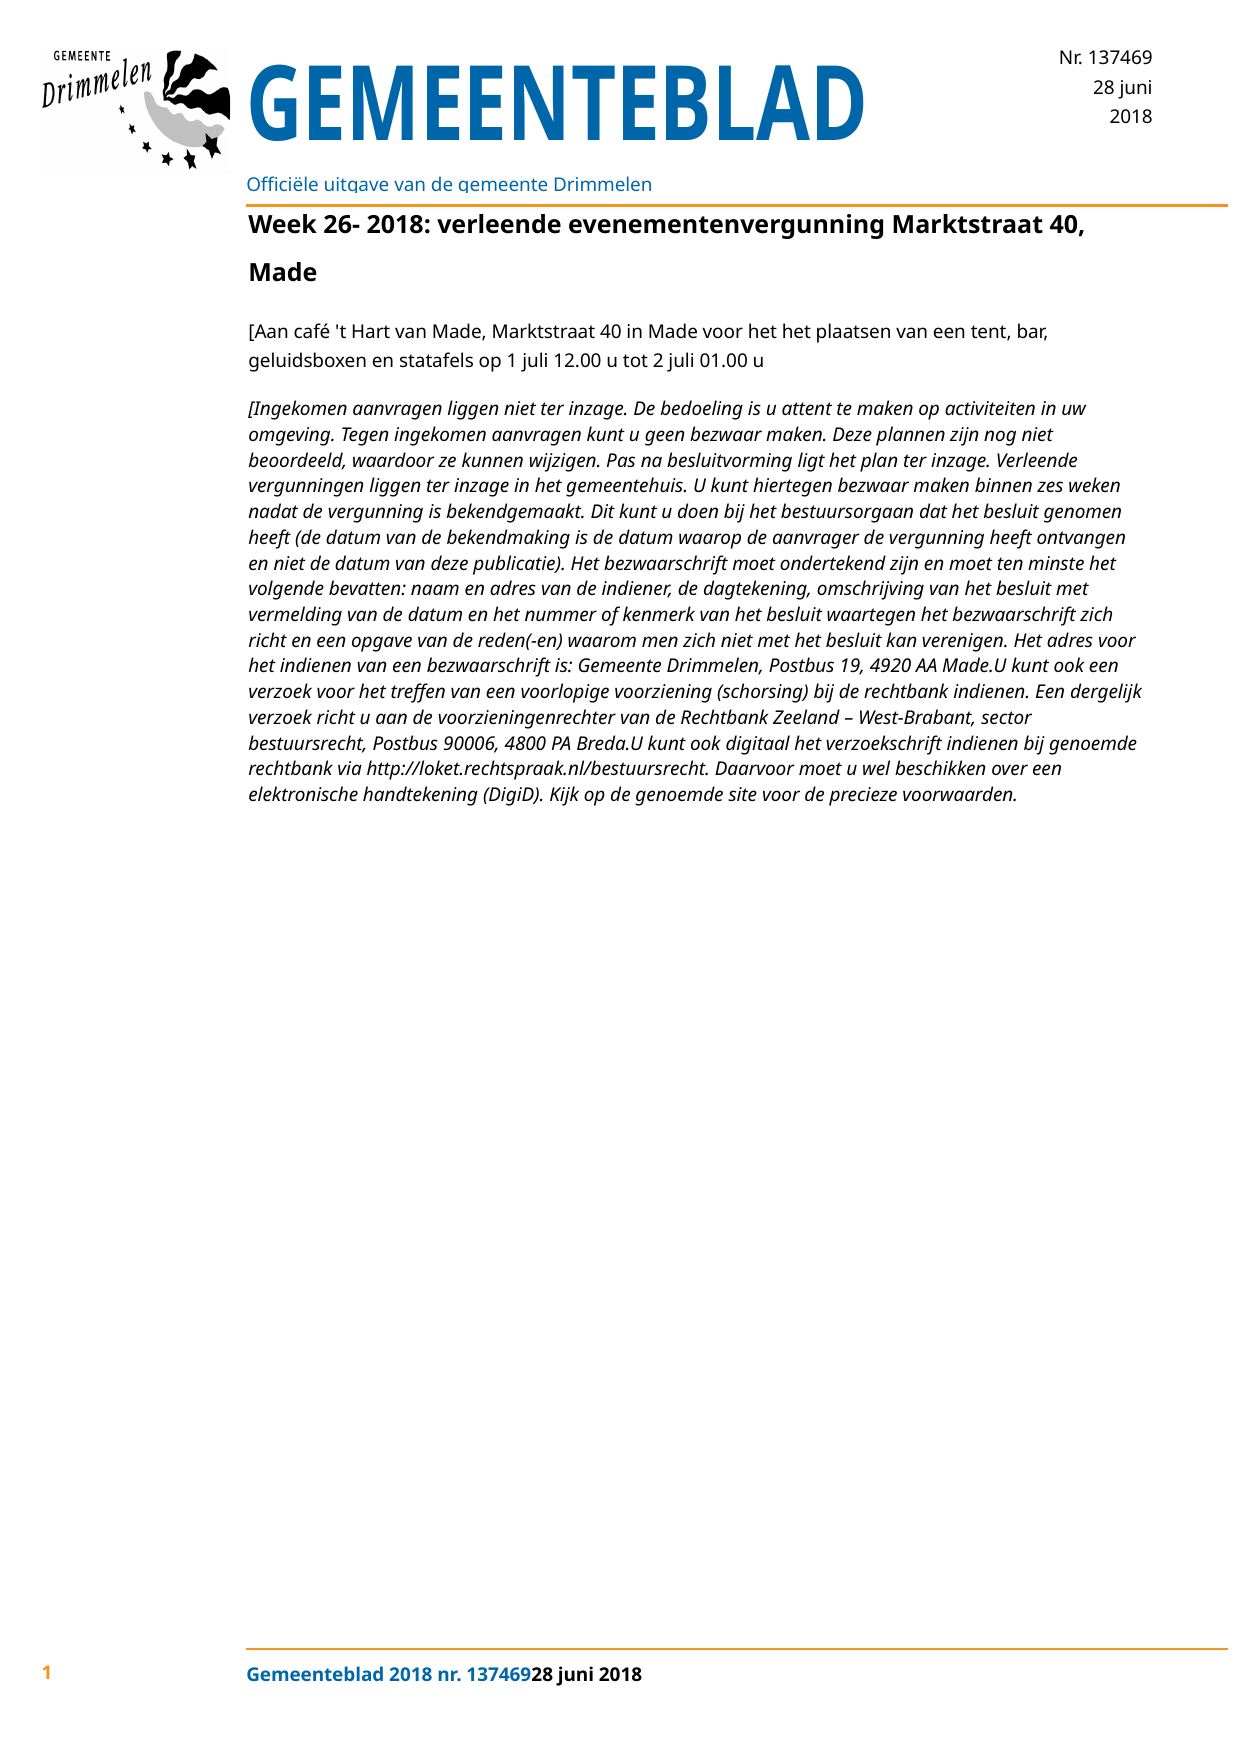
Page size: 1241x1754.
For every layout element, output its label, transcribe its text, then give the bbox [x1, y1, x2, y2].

text [Aan café 't Hart van Made, Marktstraat 40 in Made voor het het plaatsen van een tent, bar, geluidsboxen en statafels op 1 juli 12.00 u tot 2 juli 01.00 u [248, 318, 1152, 373]
text [Ingekomen aanvragen liggen niet ter inzage. De bedoeling is u attent te maken op activiteiten in uw omgeving. Tegen ingekomen aanvragen kunt u geen bezwaar maken. Deze plannen zijn nog niet beoordeeld, waardoor ze kunnen wijzigen. Pas na besluitvorming ligt het plan ter inzage. Verleende vergunningen liggen ter inzage in het gemeentehuis. U kunt hiertegen bezwaar maken binnen zes weken nadat de vergunning is bekendgemaakt. Dit kunt u doen bij het bestuursorgaan dat het besluit genomen heeft (de datum van de bekendmaking is de datum waarop de aanvrager de vergunning heeft ontvangen en niet de datum van deze publicatie). Het bezwaarschrift moet ondertekend zijn en moet ten minste het volgende bevatten: naam en adres van de indiener, de dagtekening, omschrijving van het besluit met vermelding van de datum en het nummer of kenmerk van het besluit waartegen het bezwaarschrift zich richt en een opgave van de reden(-en) waarom men zich niet met het besluit kan verenigen. Het adres voor het indienen van een bezwaarschrift is: Gemeente Drimmelen, Postbus 19, 4920 AA Made.U kunt ook een verzoek voor het treffen van een voorlopige voorziening (schorsing) bij de rechtbank indienen. Een dergelijk verzoek richt u aan de voorzieningenrechter van de Rechtbank Zeeland – West-Brabant, sector bestuursrecht, Postbus 90006, 4800 PA Breda.U kunt ook digitaal het verzoekschrift indienen bij genoemde rechtbank via http://loket.rechtspraak.nl/bestuursrecht. Daarvoor moet u wel beschikken over een elektronische handtekening (DigiD). Kijk op de genoemde site voor de precieze voorwaarden. [248, 395, 1152, 807]
picture [41, 47, 231, 172]
text Week 26- 2018: verleende evenementenvergunning Marktstraat 40, Made [248, 207, 1152, 288]
